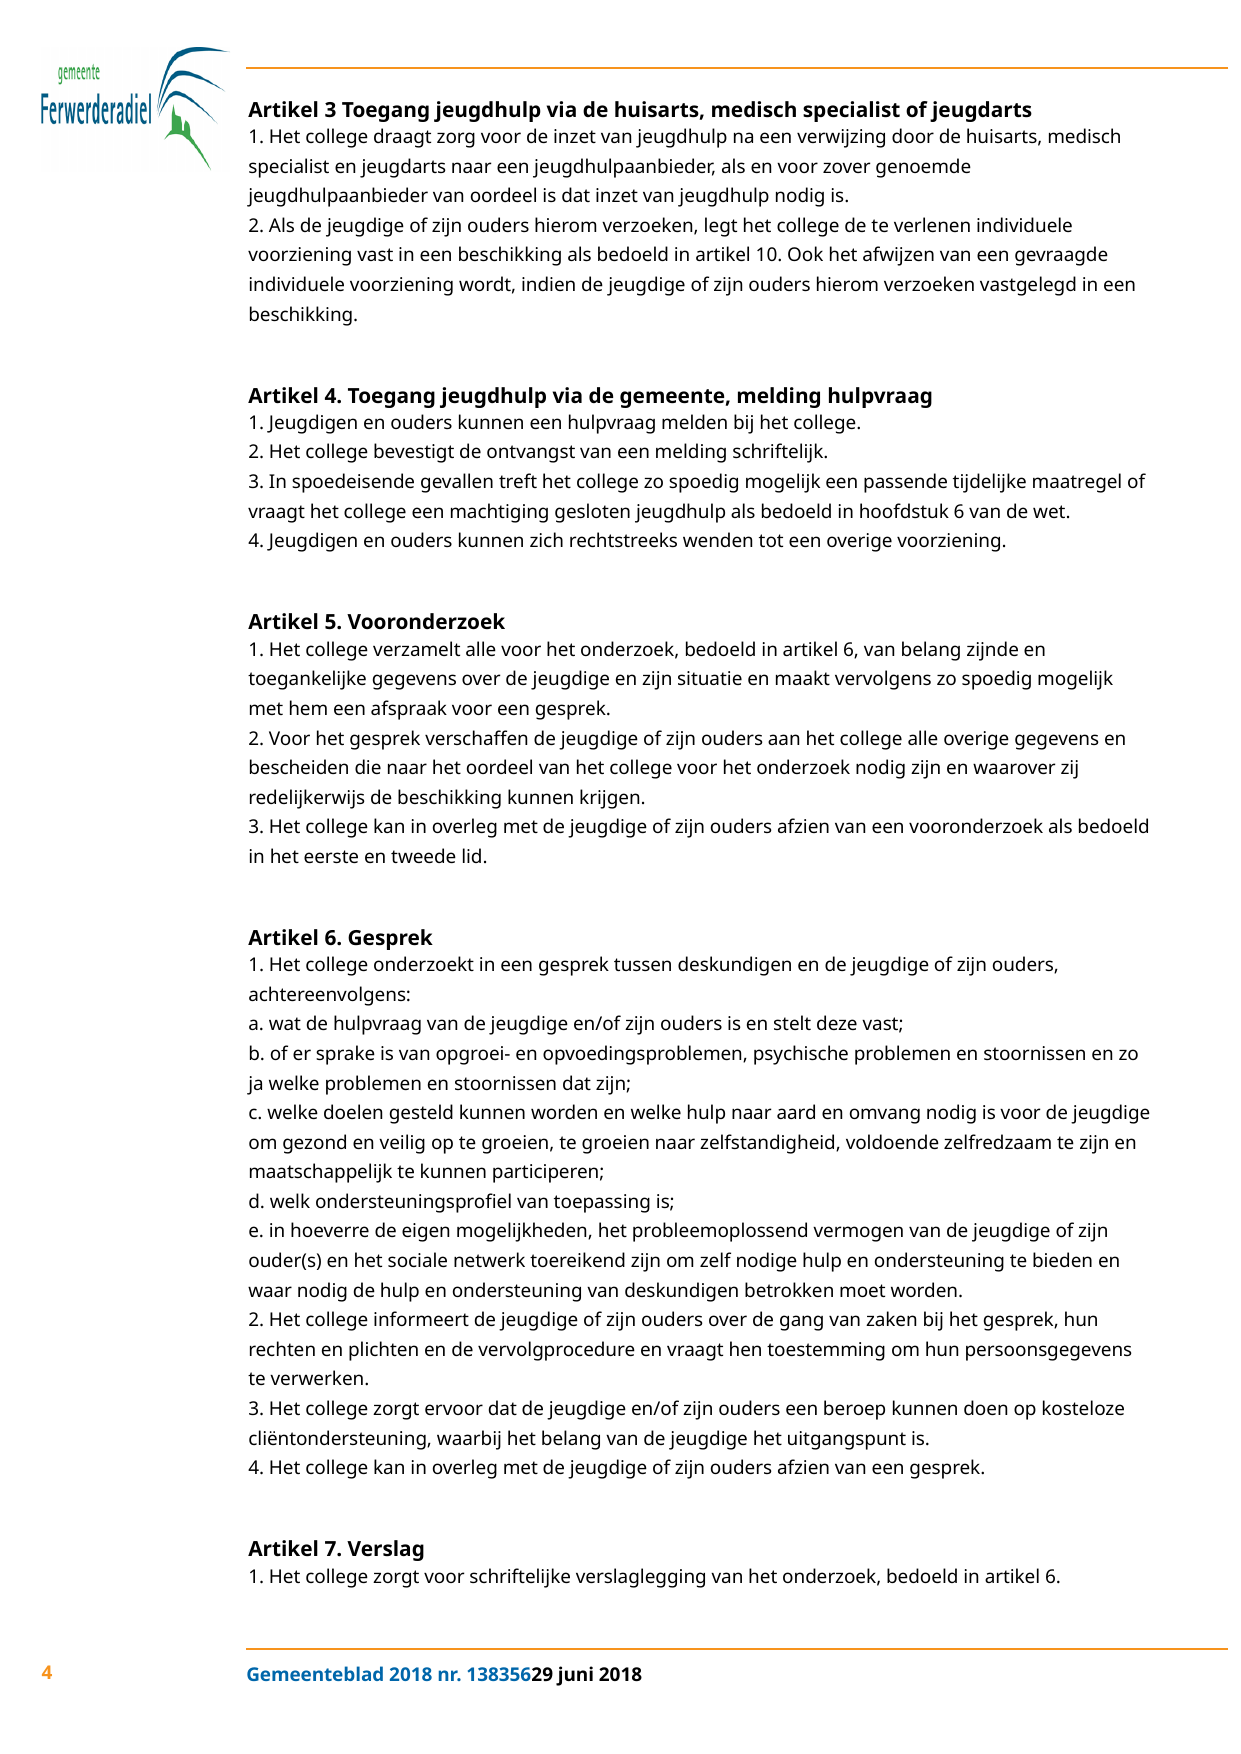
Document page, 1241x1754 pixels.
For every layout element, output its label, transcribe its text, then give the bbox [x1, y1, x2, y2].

text d. welk ondersteuningsprofiel van toepassing is; [248, 1188, 1152, 1214]
text c. welke doelen gesteld kunnen worden en welke hulp naar aard en omvang nodig is voor de jeugdige om gezond en veilig op te groeien, te groeien naar zelfstandigheid, voldoende zelfredzaam te zijn en maatschappelijk te kunnen participeren; [248, 1099, 1152, 1184]
text 1. Het college zorgt voor schriftelijke verslaglegging van het onderzoek, bedoeld in artikel 6. [248, 1563, 1152, 1588]
text Artikel 3 Toegang jeugdhulp via de huisarts, medisch specialist of jeugdarts [248, 95, 1152, 123]
text 4. Jeugdigen en ouders kunnen zich rechtstreeks wenden tot een overige voorziening. [248, 527, 1152, 553]
text 2. Voor het gesprek verschaffen de jeugdige of zijn ouders aan het college alle overige gegevens en bescheiden die naar het oordeel van het college voor het onderzoek nodig zijn en waarover zij redelijkerwijs de beschikking kunnen krijgen. [248, 725, 1152, 809]
text a. wat de hulpvraag van de jeugdige en/of zijn ouders is en stelt deze vast; [248, 1011, 1152, 1036]
text Artikel 4. Toegang jeugdhulp via de gemeente, melding hulpvraag [248, 381, 1152, 409]
text 3. Het college kan in overleg met de jeugdige of zijn ouders afzien van een vooronderzoek als bedoeld in het eerste en tweede lid. [248, 813, 1152, 869]
text Artikel 5. Vooronderzoek [248, 607, 1152, 636]
text Artikel 7. Verslag [248, 1534, 1152, 1563]
text 2. Als de jeugdige of zijn ouders hierom verzoeken, legt het college de te verlenen individuele voorziening vast in een beschikking als bedoeld in artikel 10. Ook het afwijzen van een gevraagde individuele voorziening wordt, indien de jeugdige of zijn ouders hierom verzoeken vastgelegd in een beschikking. [248, 212, 1152, 326]
text 3. Het college zorgt ervoor dat de jeugdige en/of zijn ouders een beroep kunnen doen op kosteloze cliëntondersteuning, waarbij het belang van de jeugdige het uitgangspunt is. [248, 1395, 1152, 1451]
text 1. Het college draagt zorg voor de inzet van jeugdhulp na een verwijzing door de huisarts, medisch specialist en jeugdarts naar een jeugdhulpaanbieder, als en voor zover genoemde jeugdhulpaanbieder van oordeel is dat inzet van jeugdhulp nodig is. [248, 123, 1152, 208]
text e. in hoeverre de eigen mogelijkheden, het probleemoplossend vermogen van de jeugdige of zijn ouder(s) en het sociale netwerk toereikend zijn om zelf nodige hulp en ondersteuning te bieden en waar nodig de hulp en ondersteuning van deskundigen betrokken moet worden. [248, 1218, 1152, 1303]
text 1. Jeugdigen en ouders kunnen een hulpvraag melden bij het college. [248, 409, 1152, 435]
picture [41, 47, 231, 172]
text 1. Het college verzamelt alle voor het onderzoek, bedoeld in artikel 6, van belang zijnde en toegankelijke gegevens over de jeugdige en zijn situatie en maakt vervolgens zo spoedig mogelijk met hem een afspraak voor een gesprek. [248, 636, 1152, 721]
text 2. Het college informeert de jeugdige of zijn ouders over de gang van zaken bij het gesprek, hun rechten en plichten en de vervolgprocedure en vraagt hen toestemming om hun persoonsgegevens te verwerken. [248, 1306, 1152, 1391]
text 1. Het college onderzoekt in een gesprek tussen deskundigen en de jeugdige of zijn ouders, achtereenvolgens: [248, 951, 1152, 1007]
text 3. In spoedeisende gevallen treft het college zo spoedig mogelijk een passende tijdelijke maatregel of vraagt het college een machtiging gesloten jeugdhulp als bedoeld in hoofdstuk 6 van de wet. [248, 468, 1152, 524]
text Artikel 6. Gesprek [248, 923, 1152, 951]
text 4. Het college kan in overleg met de jeugdige of zijn ouders afzien van een gesprek. [248, 1454, 1152, 1480]
text b. of er sprake is van opgroei- en opvoedingsproblemen, psychische problemen en stoornissen en zo ja welke problemen en stoornissen dat zijn; [248, 1040, 1152, 1096]
text 2. Het college bevestigt de ontvangst van een melding schriftelijk. [248, 439, 1152, 464]
